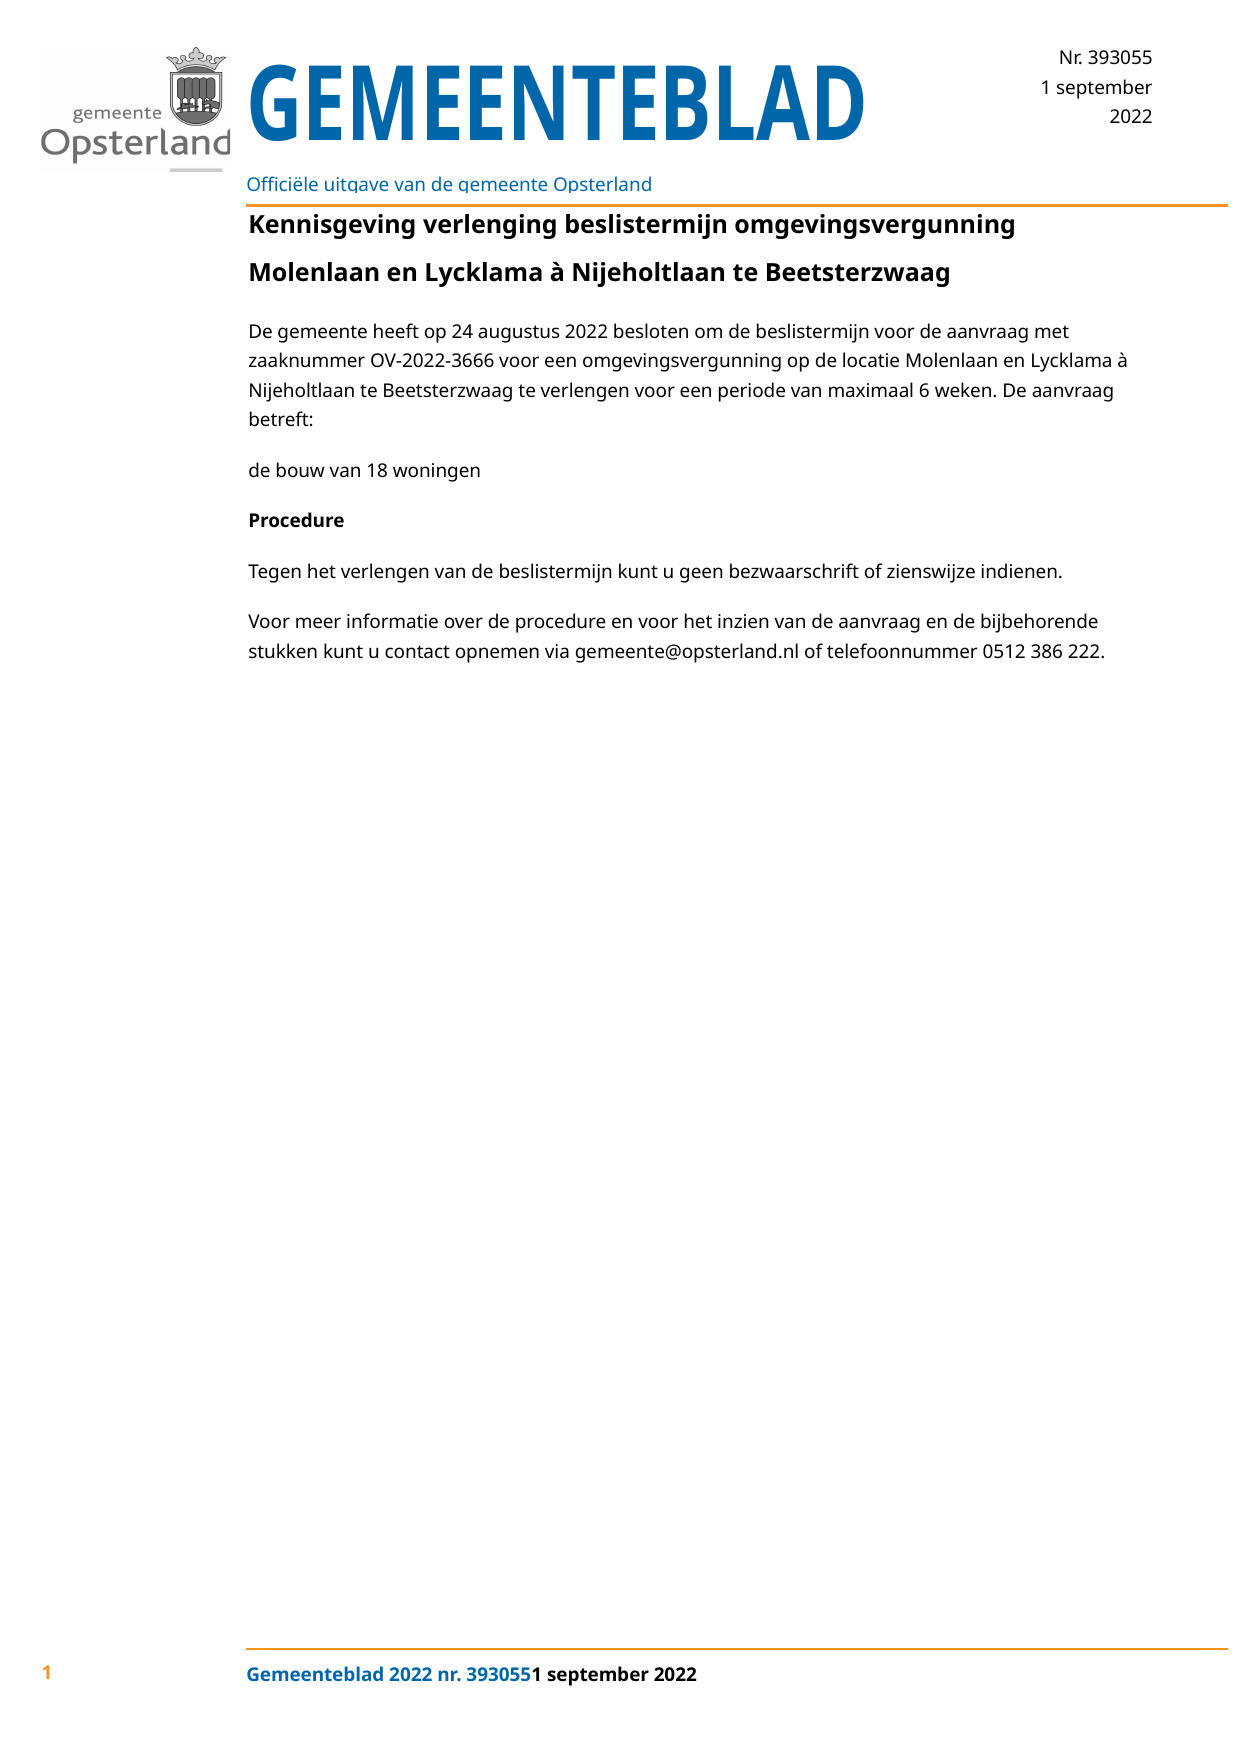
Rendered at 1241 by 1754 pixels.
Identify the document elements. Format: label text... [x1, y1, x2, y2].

text de bouw van 18 woningen [248, 457, 1152, 483]
text Voor meer informatie over de procedure en voor het inzien van de aanvraag en de bijbehorende stukken kunt u contact opnemen via gemeente@opsterland.nl of telefoonnummer 0512 386 222. [248, 608, 1152, 664]
text Tegen het verlengen van de beslistermijn kunt u geen bezwaarschrift of zienswijze indienen. [248, 558, 1152, 584]
text Kennisgeving verlenging beslistermijn omgevingsvergunning Molenlaan en Lycklama à Nijeholtlaan te Beetsterzwaag [248, 207, 1152, 288]
picture [41, 47, 231, 172]
text De gemeente heeft op 24 augustus 2022 besloten om de beslistermijn voor de aanvraag met zaaknummer OV-2022-3666 voor een omgevingsvergunning op de locatie Molenlaan en Lycklama à Nijeholtlaan te Beetsterzwaag te verlengen voor een periode van maximaal 6 weken. De aanvraag betreft: [248, 318, 1152, 432]
text Procedure [248, 507, 1152, 533]
